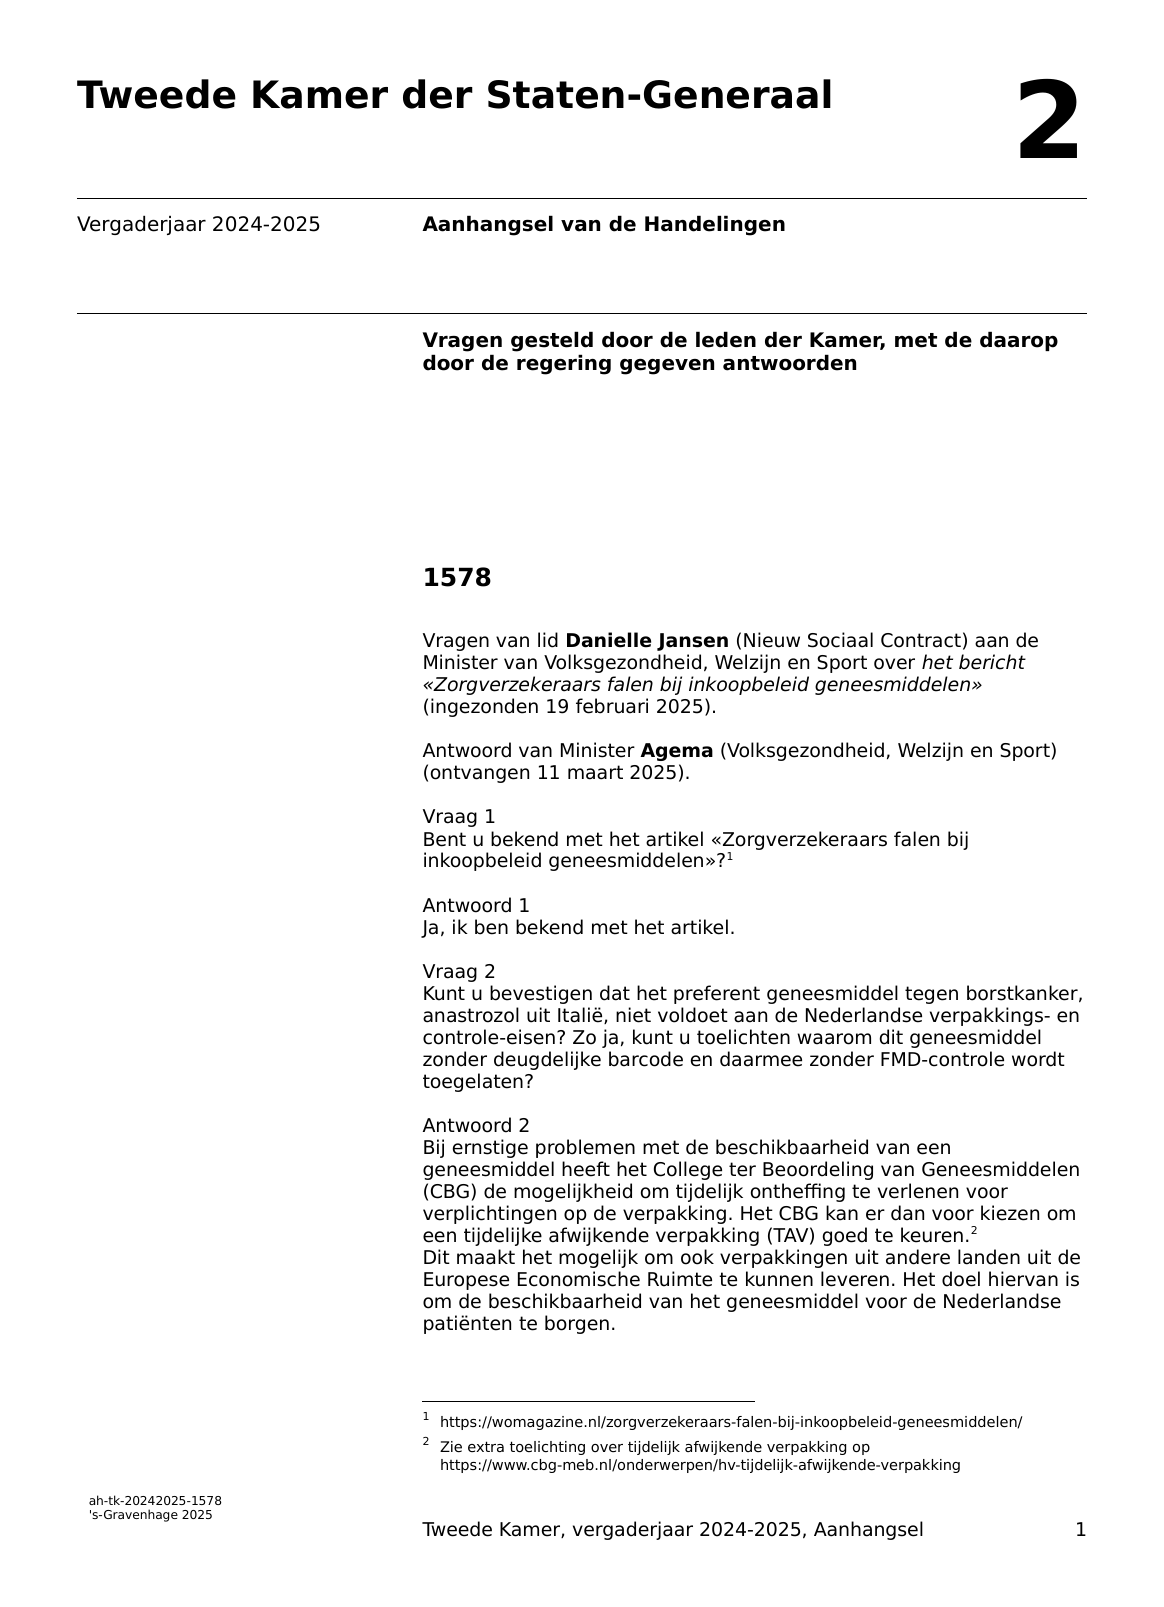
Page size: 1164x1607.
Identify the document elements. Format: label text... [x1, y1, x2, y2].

text Bij ernstige problemen met de beschikbaarheid van een geneesmiddel heeft het College ter Beoordeling van Geneesmiddelen (CBG) de mogelijkheid om tijdelijk ontheffing te verlenen voor verplichtingen op de verpakking. Het CBG kan er dan voor kiezen om een tijdelijke afwijkende verpakking (TAV) goed te keuren. [422, 1137, 1087, 1247]
table_cell Aanhangsel van de Handelingen [422, 199, 1087, 313]
table_header 2 [886, 59, 1087, 198]
text Zie extra toelichting over tijdelijk afwijkende verpakking op https://www.cbg-meb.nl/onderwerpen/hv-tijdelijk-afwijkende-verpakking [422, 1435, 1087, 1474]
text Ja, ik ben bekend met het artikel. [422, 917, 1087, 938]
table_header Tweede Kamer der Staten-Generaal [77, 59, 886, 198]
text Antwoord 1 [422, 894, 1087, 917]
text Dit maakt het mogelijk om ook verpakkingen uit andere landen uit de Europese Economische Ruimte te kunnen leveren. Het doel hiervan is om de beschikbaarheid van het geneesmiddel voor de Nederlandse patiënten te borgen. [422, 1247, 1087, 1334]
text Bent u bekend met het artikel «Zorgverzekeraars falen bij inkoopbeleid geneesmiddelen»? [422, 828, 1087, 872]
text Vraag 2 [422, 961, 1087, 983]
table_cell [77, 314, 422, 375]
text ah-tk-20242025-1578 [88, 1494, 323, 1508]
text Antwoord 2 [422, 1115, 1087, 1137]
text 1578 [422, 563, 1087, 592]
text 's-Gravenhage 2025 [88, 1508, 323, 1522]
table_cell Vragen gesteld door de leden der Kamer, met de daarop door de regering gegeven antwoorden [422, 314, 1087, 375]
text Vraag 1 [422, 806, 1087, 828]
text Antwoord van Minister Agema (Volksgezondheid, Welzijn en Sport) (ontvangen 11 maart 2025). [422, 740, 1087, 784]
text Vragen van lid Danielle Jansen (Nieuw Sociaal Contract) aan de Minister van Volksgezondheid, Welzijn en Sport over het bericht «Zorgverzekeraars falen bij inkoopbeleid geneesmiddelen» (ingezonden 19 februari 2025). [422, 630, 1087, 718]
text https://womagazine.nl/zorgverzekeraars-falen-bij-inkoopbeleid-geneesmiddelen/ [422, 1410, 1087, 1432]
table_cell Vergaderjaar 2024-2025 [77, 199, 422, 313]
text Kunt u bevestigen dat het preferent geneesmiddel tegen borstkanker, anastrozol uit Italië, niet voldoet aan de Nederlandse verpakkings- en controle-eisen? Zo ja, kunt u toelichten waarom dit geneesmiddel zonder deugdelijke barcode en daarmee zonder FMD-controle wordt toegelaten? [422, 983, 1087, 1093]
